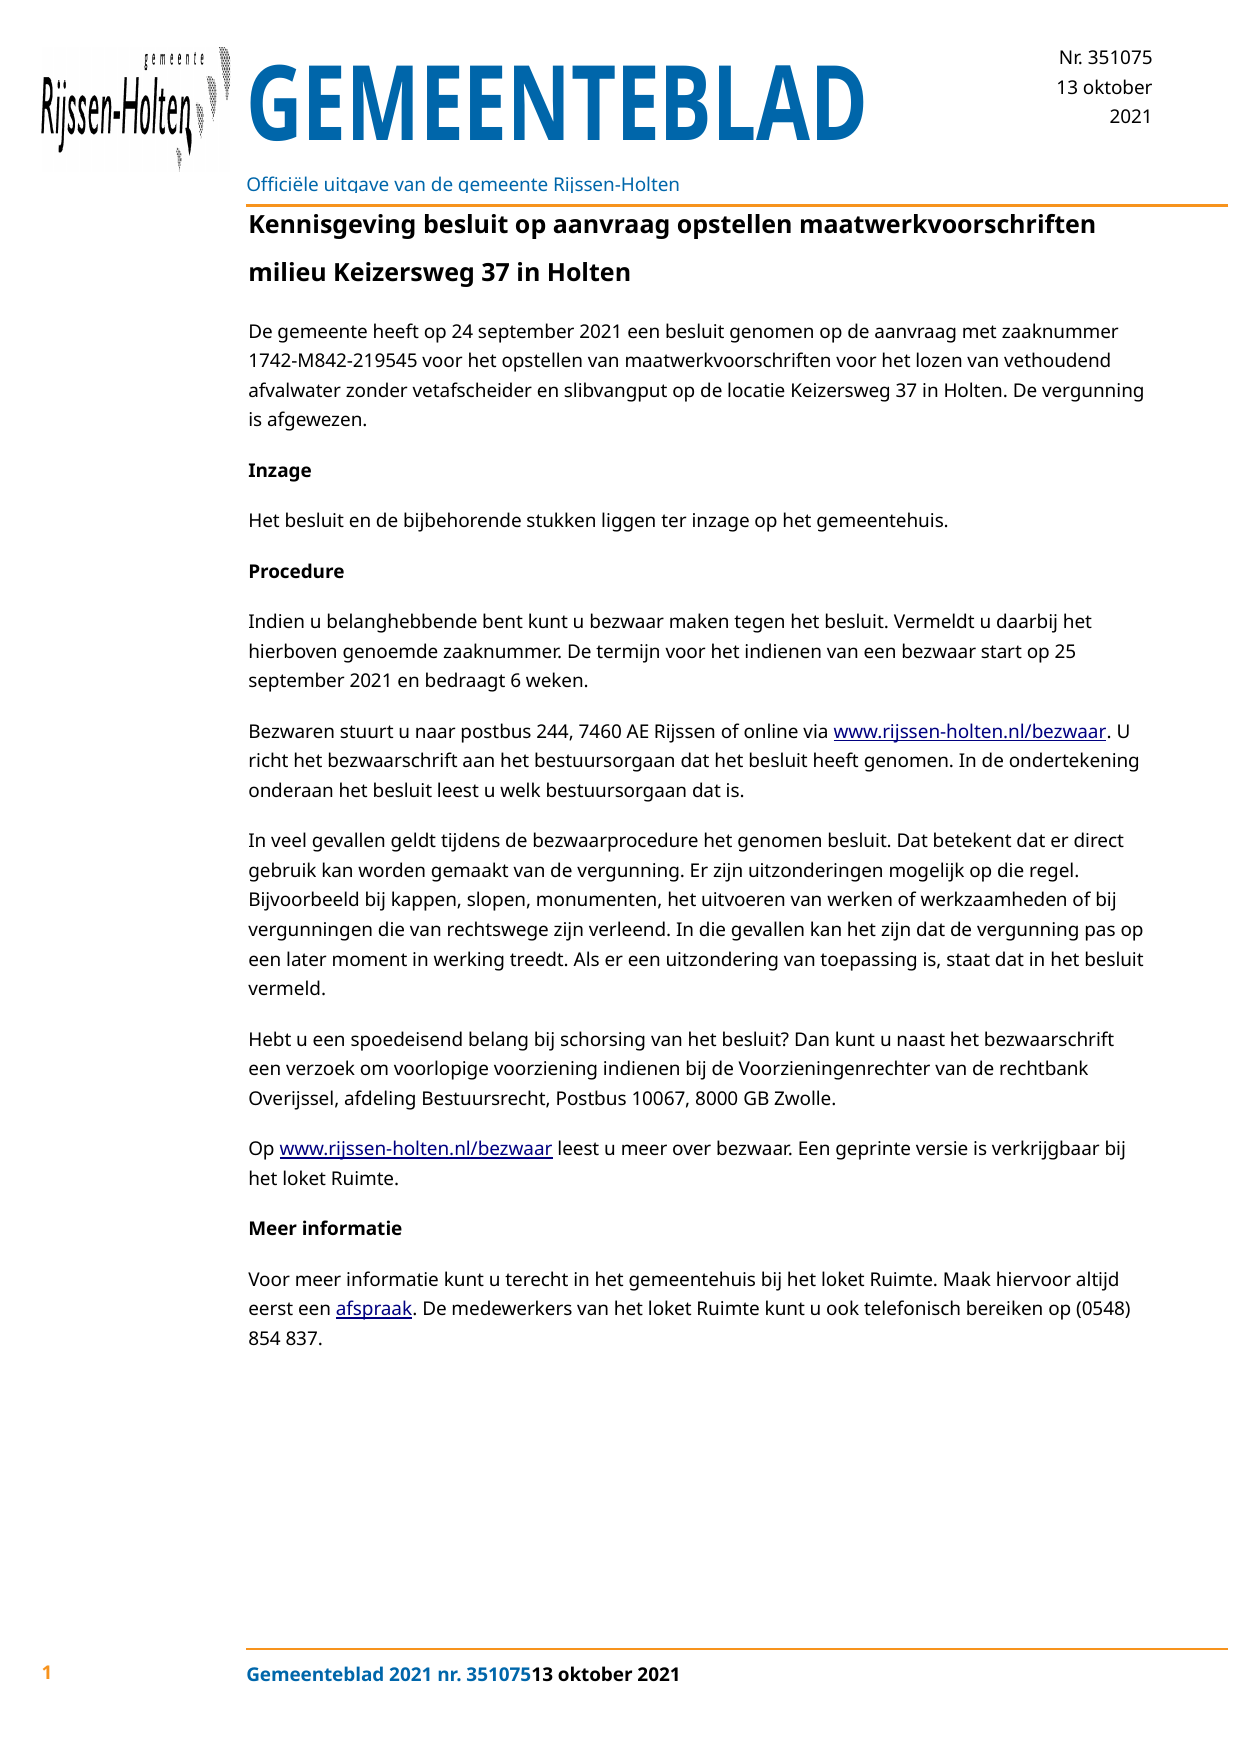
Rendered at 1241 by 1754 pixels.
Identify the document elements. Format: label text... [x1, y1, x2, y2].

text Indien u belanghebbende bent kunt u bezwaar maken tegen het besluit. Vermeldt u daarbij het hierboven genoemde zaaknummer. De termijn voor het indienen van een bezwaar start op 25 september 2021 en bedraagt 6 weken. [248, 608, 1152, 693]
text Bezwaren stuurt u naar postbus 244, 7460 AE Rijssen of online via www.rijssen-holten.nl/bezwaar. U richt het bezwaarschrift aan het bestuursorgaan dat het besluit heeft genomen. In de ondertekening onderaan het besluit leest u welk bestuursorgaan dat is. [248, 718, 1152, 803]
text Meer informatie [248, 1215, 1152, 1241]
text Voor meer informatie kunt u terecht in het gemeentehuis bij het loket Ruimte. Maak hiervoor altijd eerst een afspraak. De medewerkers van het loket Ruimte kunt u ook telefonisch bereiken op (0548) 854 837. [248, 1266, 1152, 1351]
text Inzage [248, 457, 1152, 483]
text Hebt u een spoedeisend belang bij schorsing van het besluit? Dan kunt u naast het bezwaarschrift een verzoek om voorlopige voorziening indienen bij de Voorzieningenrechter van de rechtbank Overijssel, afdeling Bestuursrecht, Postbus 10067, 8000 GB Zwolle. [248, 1026, 1152, 1111]
text Het besluit en de bijbehorende stukken liggen ter inzage op het gemeentehuis. [248, 507, 1152, 533]
text Op www.rijssen-holten.nl/bezwaar leest u meer over bezwaar. Een geprinte versie is verkrijgbaar bij het loket Ruimte. [248, 1135, 1152, 1191]
text Procedure [248, 558, 1152, 584]
text In veel gevallen geldt tijdens de bezwaarprocedure het genomen besluit. Dat betekent dat er direct gebruik kan worden gemaakt van de vergunning. Er zijn uitzonderingen mogelijk op die regel. Bijvoorbeeld bij kappen, slopen, monumenten, het uitvoeren van werken of werkzaamheden of bij vergunningen die van rechtswege zijn verleend. In die gevallen kan het zijn dat de vergunning pas op een later moment in werking treedt. Als er een uitzondering van toepassing is, staat dat in het besluit vermeld. [248, 827, 1152, 1001]
picture [41, 47, 231, 172]
text Kennisgeving besluit op aanvraag opstellen maatwerkvoorschriften milieu Keizersweg 37 in Holten [248, 207, 1152, 288]
text De gemeente heeft op 24 september 2021 een besluit genomen op de aanvraag met zaaknummer 1742-M842-219545 voor het opstellen van maatwerkvoorschriften voor het lozen van vethoudend afvalwater zonder vetafscheider en slibvangput op de locatie Keizersweg 37 in Holten. De vergunning is afgewezen. [248, 318, 1152, 432]
